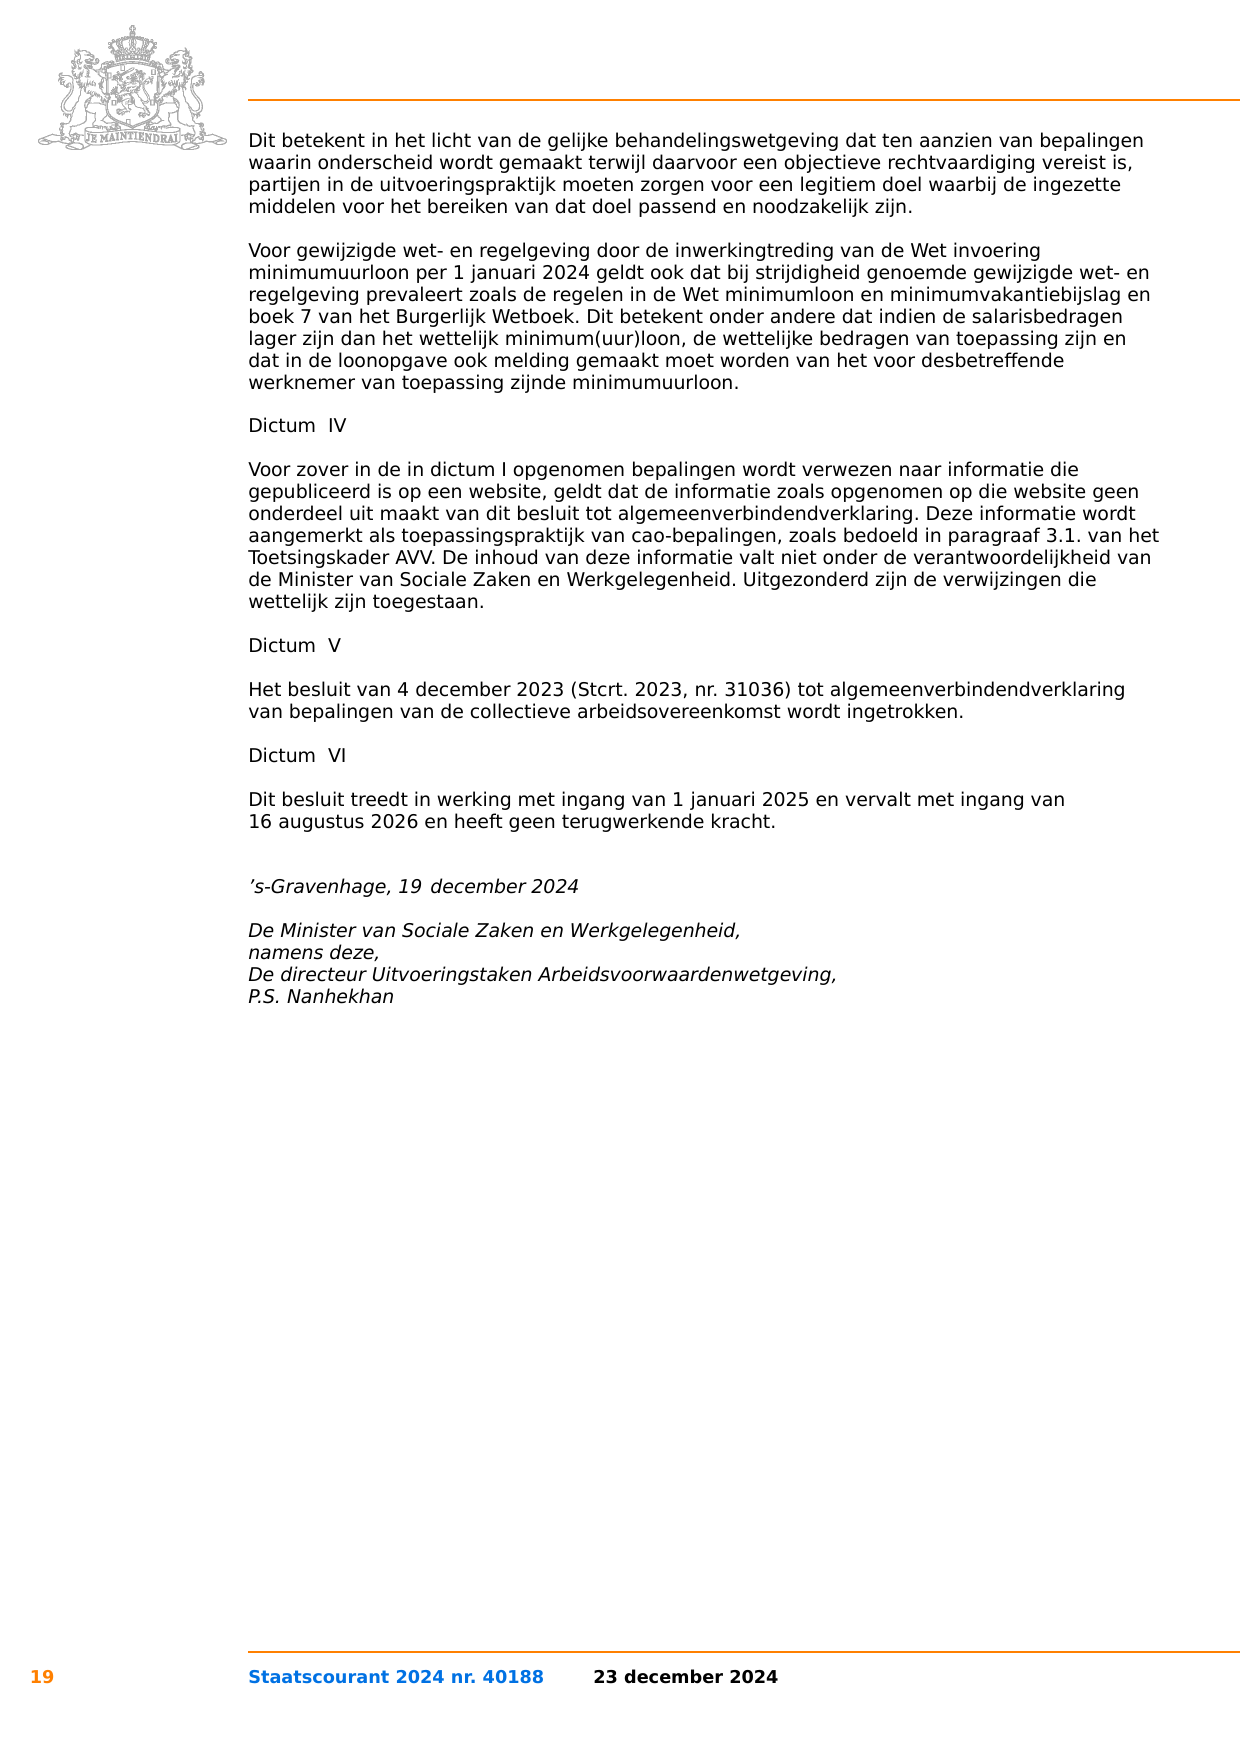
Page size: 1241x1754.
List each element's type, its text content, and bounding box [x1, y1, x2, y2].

text Dit besluit treedt in werking met ingang van 1 januari 2025 en vervalt met ingang van 16 augustus 2026 en heeft geen terugwerkende kracht. [248, 788, 1163, 832]
text Dictum V [248, 635, 1163, 657]
text De Minister van Sociale Zaken en Werkgelegenheid, namens deze, De directeur Uitvoeringstaken Arbeidsvoorwaardenwetgeving, P.S. Nanhekhan [248, 920, 1163, 1008]
text Voor zover in de in dictum I opgenomen bepalingen wordt verwezen naar informatie die gepubliceerd is op een website, geldt dat de informatie zoals opgenomen op die website geen onderdeel uit maakt van dit besluit tot algemeenverbindendverklaring. Deze informatie wordt aangemerkt als toepassingspraktijk van cao-bepalingen, zoals bedoeld in paragraaf 3.1. van het Toetsingskader AVV. De inhoud van deze informatie valt niet onder de verantwoordelijkheid van de Minister van Sociale Zaken en Werkgelegenheid. Uitgezonderd zijn de verwijzingen die wettelijk zijn toegestaan. [248, 459, 1163, 613]
text Dictum IV [248, 415, 1163, 437]
text Het besluit van 4 december 2023 (Stcrt. 2023, nr. 31036) tot algemeenverbindendverklaring van bepalingen van de collectieve arbeidsovereenkomst wordt ingetrokken. [248, 679, 1163, 723]
text ’s-Gravenhage, 19 december 2024 [248, 876, 1163, 898]
text Voor gewijzigde wet- en regelgeving door de inwerkingtreding van de Wet invoering minimumuurloon per 1 januari 2024 geldt ook dat bij strijdigheid genoemde gewijzigde wet- en regelgeving prevaleert zoals de regelen in de Wet minimumloon en minimumvakantiebijslag en boek 7 van het Burgerlijk Wetboek. Dit betekent onder andere dat indien de salarisbedragen lager zijn dan het wettelijk minimum(uur)loon, de wettelijke bedragen van toepassing zijn en dat in de loonopgave ook melding gemaakt moet worden van het voor desbetreffende werknemer van toepassing zijnde minimumuurloon. [248, 240, 1163, 393]
text Dit betekent in het licht van de gelijke behandelingswetgeving dat ten aanzien van bepalingen waarin onderscheid wordt gemaakt terwijl daarvoor een objectieve rechtvaardiging vereist is, partijen in de uitvoeringspraktijk moeten zorgen voor een legitiem doel waarbij de ingezette middelen voor het bereiken van dat doel passend en noodzakelijk zijn. [248, 130, 1163, 218]
picture [38, 25, 227, 150]
text Dictum VI [248, 745, 1163, 767]
